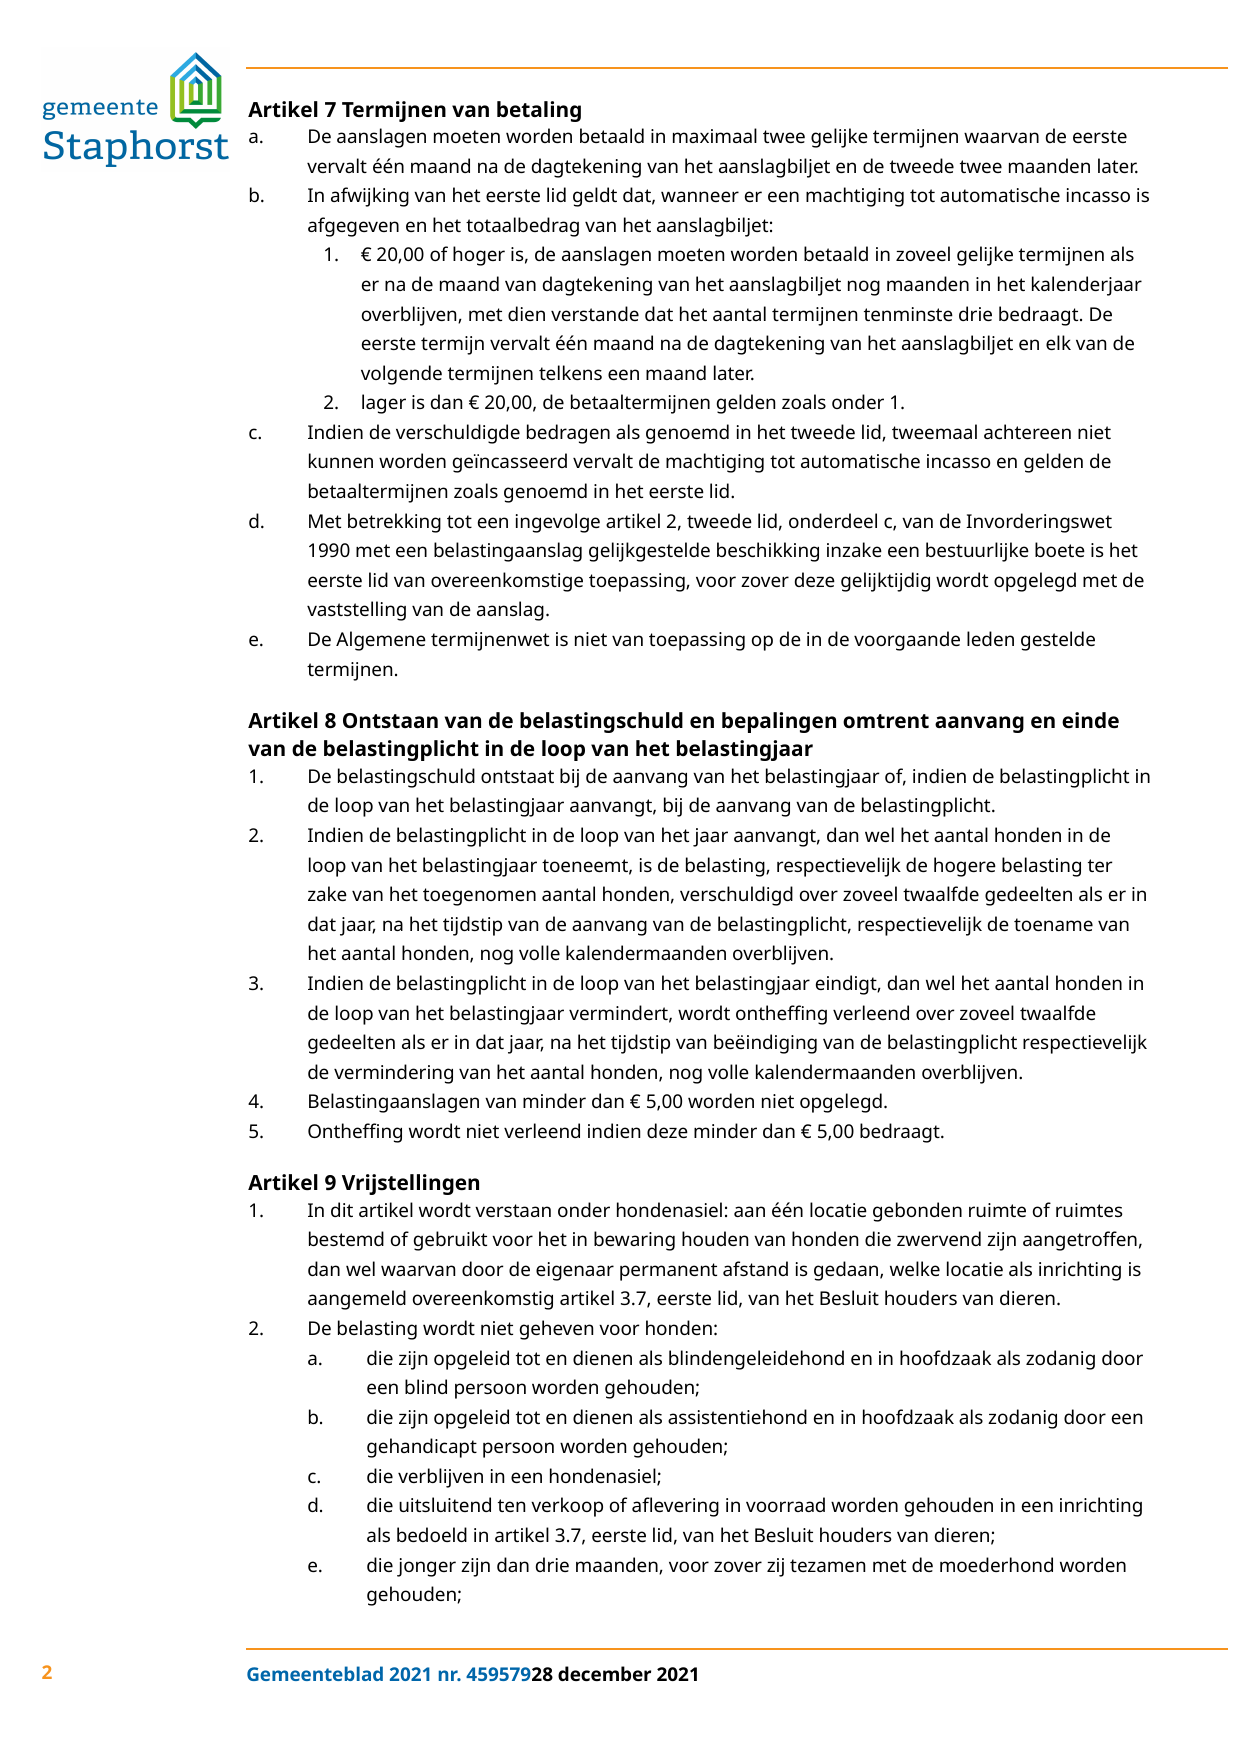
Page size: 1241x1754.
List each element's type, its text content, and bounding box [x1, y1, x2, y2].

list die zijn opgeleid tot en dienen als blindengeleidehond en in hoofdzaak als zodanig door een blind persoon worden gehouden; [307, 1345, 1152, 1400]
list De belastingschuld ontstaat bij de aanvang van het belastingjaar of, indien de belastingplicht in de loop van het belastingjaar aanvangt, bij de aanvang van de belastingplicht. [248, 763, 1152, 818]
list De aanslagen moeten worden betaald in maximaal twee gelijke termijnen waarvan de eerste vervalt één maand na de dagtekening van het aanslagbiljet en de tweede twee maanden later. [248, 123, 1152, 178]
list Indien de belastingplicht in de loop van het belastingjaar eindigt, dan wel het aantal honden in de loop van het belastingjaar vermindert, wordt ontheffing verleend over zoveel twaalfde gedeelten als er in dat jaar, na het tijdstip van beëindiging van de belastingplicht respectievelijk de vermindering van het aantal honden, nog volle kalendermaanden overblijven. [248, 970, 1152, 1084]
list Indien de verschuldigde bedragen als genoemd in het tweede lid, tweemaal achtereen niet kunnen worden geïncasseerd vervalt de machtiging tot automatische incasso en gelden de betaaltermijnen zoals genoemd in het eerste lid. [248, 419, 1152, 504]
list Ontheffing wordt niet verleend indien deze minder dan € 5,00 bedraagt. [248, 1118, 1152, 1144]
text Artikel 7 Termijnen van betaling [248, 95, 1152, 123]
picture [41, 47, 231, 172]
list die zijn opgeleid tot en dienen als assistentiehond en in hoofdzaak als zodanig door een gehandicapt persoon worden gehouden; [307, 1404, 1152, 1459]
list € 20,00 of hoger is, de aanslagen moeten worden betaald in zoveel gelijke termijnen als er na de maand van dagtekening van het aanslagbiljet nog maanden in het kalenderjaar overblijven, met dien verstande dat het aantal termijnen tenminste drie bedraagt. De eerste termijn vervalt één maand na de dagtekening van het aanslagbiljet en elk van de volgende termijnen telkens een maand later. [323, 242, 1152, 386]
list In dit artikel wordt verstaan onder hondenasiel: aan één locatie gebonden ruimte of ruimtes bestemd of gebruikt voor het in bewaring houden van honden die zwervend zijn aangetroffen, dan wel waarvan door de eigenaar permanent afstand is gedaan, welke locatie als inrichting is aangemeld overeenkomstig artikel 3.7, eerste lid, van het Besluit houders van dieren. [248, 1197, 1152, 1311]
text Artikel 8 Ontstaan van de belastingschuld en bepalingen omtrent aanvang en einde van de belastingplicht in de loop van het belastingjaar [248, 706, 1152, 763]
list In afwijking van het eerste lid geldt dat, wanneer er een machtiging tot automatische incasso is afgegeven en het totaalbedrag van het aanslagbiljet: [248, 182, 1152, 238]
list die jonger zijn dan drie maanden, voor zover zij tezamen met de moederhond worden gehouden; [307, 1552, 1152, 1607]
list Met betrekking tot een ingevolge artikel 2, tweede lid, onderdeel c, van de Invorderingswet 1990 met een belastingaanslag gelijkgestelde beschikking inzake een bestuurlijke boete is het eerste lid van overeenkomstige toepassing, voor zover deze gelijktijdig wordt opgelegd met de vaststelling van de aanslag. [248, 508, 1152, 622]
list lager is dan € 20,00, de betaaltermijnen gelden zoals onder 1. [323, 389, 1152, 415]
list Indien de belastingplicht in de loop van het jaar aanvangt, dan wel het aantal honden in de loop van het belastingjaar toeneemt, is de belasting, respectievelijk de hogere belasting ter zake van het toegenomen aantal honden, verschuldigd over zoveel twaalfde gedeelten als er in dat jaar, na het tijdstip van de aanvang van de belastingplicht, respectievelijk de toename van het aantal honden, nog volle kalendermaanden overblijven. [248, 822, 1152, 966]
list die verblijven in een hondenasiel; [307, 1463, 1152, 1489]
text Artikel 9 Vrijstellingen [248, 1168, 1152, 1197]
list Belastingaanslagen van minder dan € 5,00 worden niet opgelegd. [248, 1088, 1152, 1114]
list De belasting wordt niet geheven voor honden: [248, 1315, 1152, 1341]
list die uitsluitend ten verkoop of aflevering in voorraad worden gehouden in een inrichting als bedoeld in artikel 3.7, eerste lid, van het Besluit houders van dieren; [307, 1493, 1152, 1548]
list De Algemene termijnenwet is niet van toepassing op de in de voorgaande leden gestelde termijnen. [248, 626, 1152, 681]
